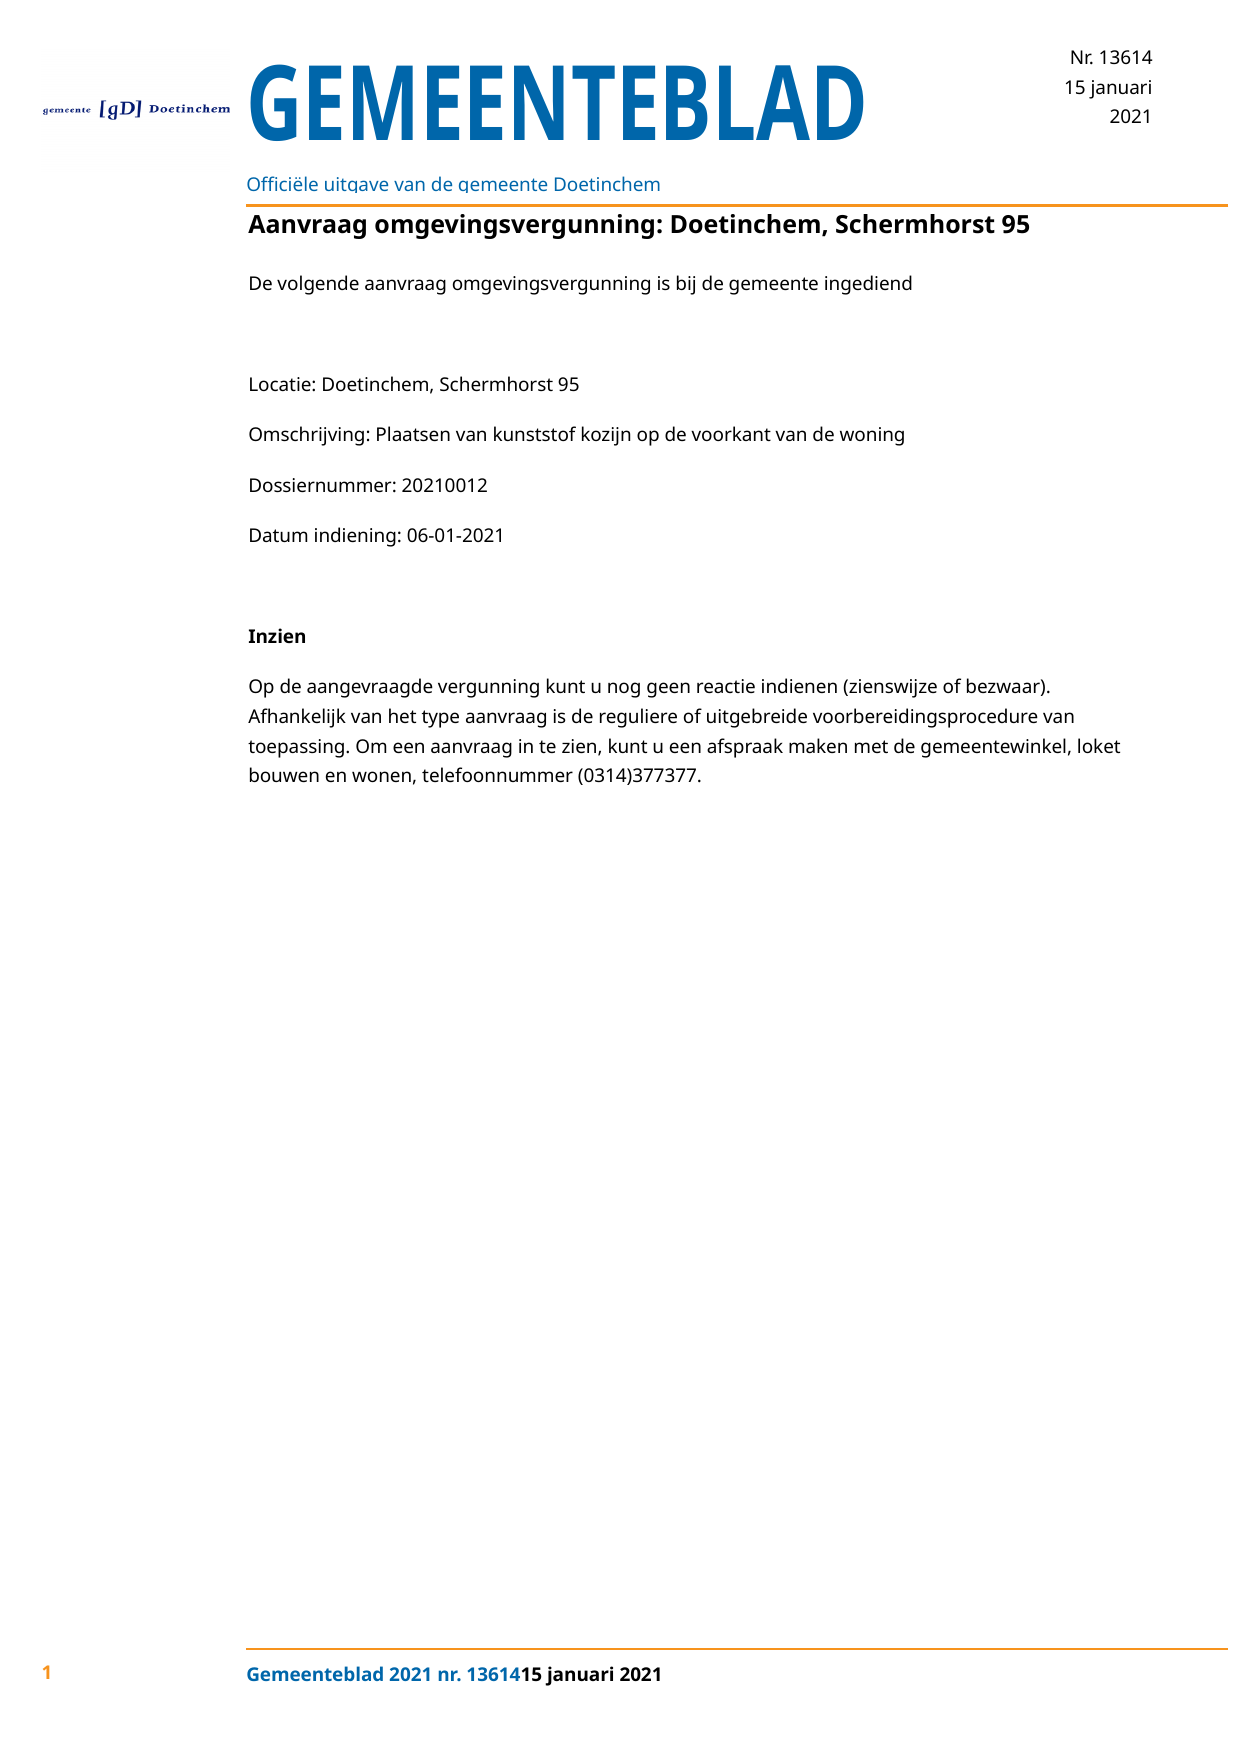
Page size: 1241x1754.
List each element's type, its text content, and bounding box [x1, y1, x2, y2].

text Dossiernummer: 20210012 [248, 472, 1152, 498]
text Aanvraag omgevingsvergunning: Doetinchem, Schermhorst 95 [248, 207, 1152, 241]
text Op de aangevraagde vergunning kunt u nog geen reactie indienen (zienswijze of bezwaar). Afhankelijk van het type aanvraag is de reguliere of uitgebreide voorbereidingsprocedure van toepassing. Om een aanvraag in te zien, kunt u een afspraak maken met de gemeentewinkel, loket bouwen en wonen, telefoonnummer (0314)377377. [248, 674, 1152, 788]
text Omschrijving: Plaatsen van kunststof kozijn op de voorkant van de woning [248, 422, 1152, 447]
text Inzien [248, 623, 1152, 649]
text Datum indiening: 06-01-2021 [248, 522, 1152, 548]
picture [41, 47, 231, 172]
text De volgende aanvraag omgevingsvergunning is bij de gemeente ingediend [248, 270, 1152, 296]
text Locatie: Doetinchem, Schermhorst 95 [248, 371, 1152, 397]
